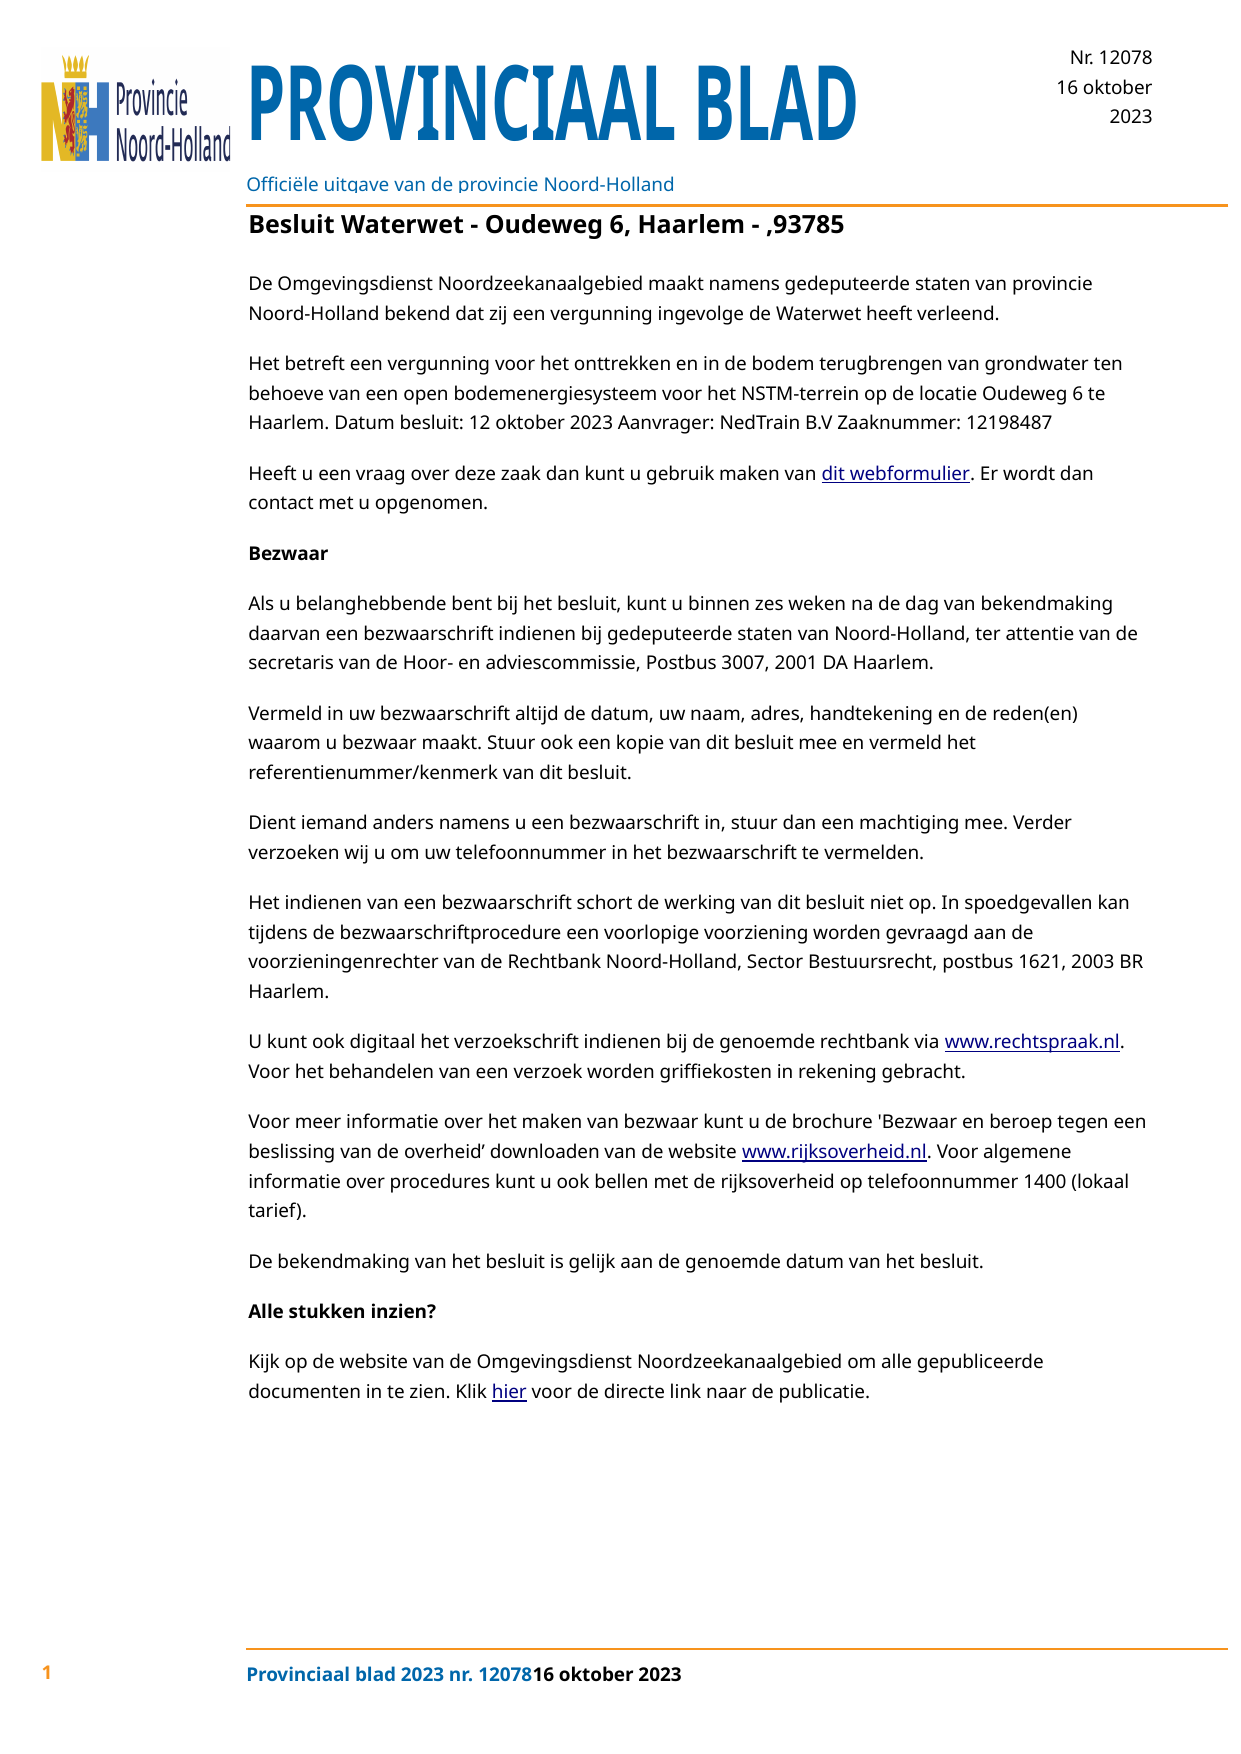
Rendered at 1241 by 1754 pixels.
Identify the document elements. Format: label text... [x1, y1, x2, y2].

text U kunt ook digitaal het verzoekschrift indienen bij de genoemde rechtbank via www.rechtspraak.nl. Voor het behandelen van een verzoek worden griffiekosten in rekening gebracht. [248, 1029, 1152, 1084]
text Dient iemand anders namens u een bezwaarschrift in, stuur dan een machtiging mee. Verder verzoeken wij u om uw telefoonnummer in het bezwaarschrift te vermelden. [248, 809, 1152, 865]
text Heeft u een vraag over deze zaak dan kunt u gebruik maken van dit webformulier. Er wordt dan contact met u opgenomen. [248, 460, 1152, 515]
text Het betreft een vergunning voor het onttrekken en in de bodem terugbrengen van grondwater ten behoeve van een open bodemenergiesysteem voor het NSTM-terrein op de locatie Oudeweg 6 te Haarlem. Datum besluit: 12 oktober 2023 Aanvrager: NedTrain B.V Zaaknummer: 12198487 [248, 350, 1152, 435]
text Besluit Waterwet - Oudeweg 6, Haarlem - ,93785 [248, 207, 1152, 241]
picture [41, 47, 231, 172]
text Bezwaar [248, 540, 1152, 566]
text Kijk op de website van de Omgevingsdienst Noordzeekanaalgebied om alle gepubliceerde documenten in te zien. Klik hier voor de directe link naar de publicatie. [248, 1349, 1152, 1404]
text De Omgevingsdienst Noordzeekanaalgebied maakt namens gedeputeerde staten van provincie Noord-Holland bekend dat zij een vergunning ingevolge de Waterwet heeft verleend. [248, 270, 1152, 326]
text Voor meer informatie over het maken van bezwaar kunt u de brochure 'Bezwaar en beroep tegen een beslissing van de overheid’ downloaden van de website www.rijksoverheid.nl. Voor algemene informatie over procedures kunt u ook bellen met de rijksoverheid op telefoonnummer 1400 (lokaal tarief). [248, 1109, 1152, 1223]
text Het indienen van een bezwaarschrift schort de werking van dit besluit niet op. In spoedgevallen kan tijdens de bezwaarschriftprocedure een voorlopige voorziening worden gevraagd aan de voorzieningenrechter van de Rechtbank Noord-Holland, Sector Bestuursrecht, postbus 1621, 2003 BR Haarlem. [248, 889, 1152, 1004]
text De bekendmaking van het besluit is gelijk aan de genoemde datum van het besluit. [248, 1248, 1152, 1273]
text Vermeld in uw bezwaarschrift altijd de datum, uw naam, adres, handtekening en de reden(en) waarom u bezwaar maakt. Stuur ook een kopie van dit besluit mee en vermeld het referentienummer/kenmerk van dit besluit. [248, 700, 1152, 785]
text Alle stukken inzien? [248, 1298, 1152, 1324]
text Als u belanghebbende bent bij het besluit, kunt u binnen zes weken na de dag van bekendmaking daarvan een bezwaarschrift indienen bij gedeputeerde staten van Noord-Holland, ter attentie van de secretaris van de Hoor- en adviescommissie, Postbus 3007, 2001 DA Haarlem. [248, 590, 1152, 675]
